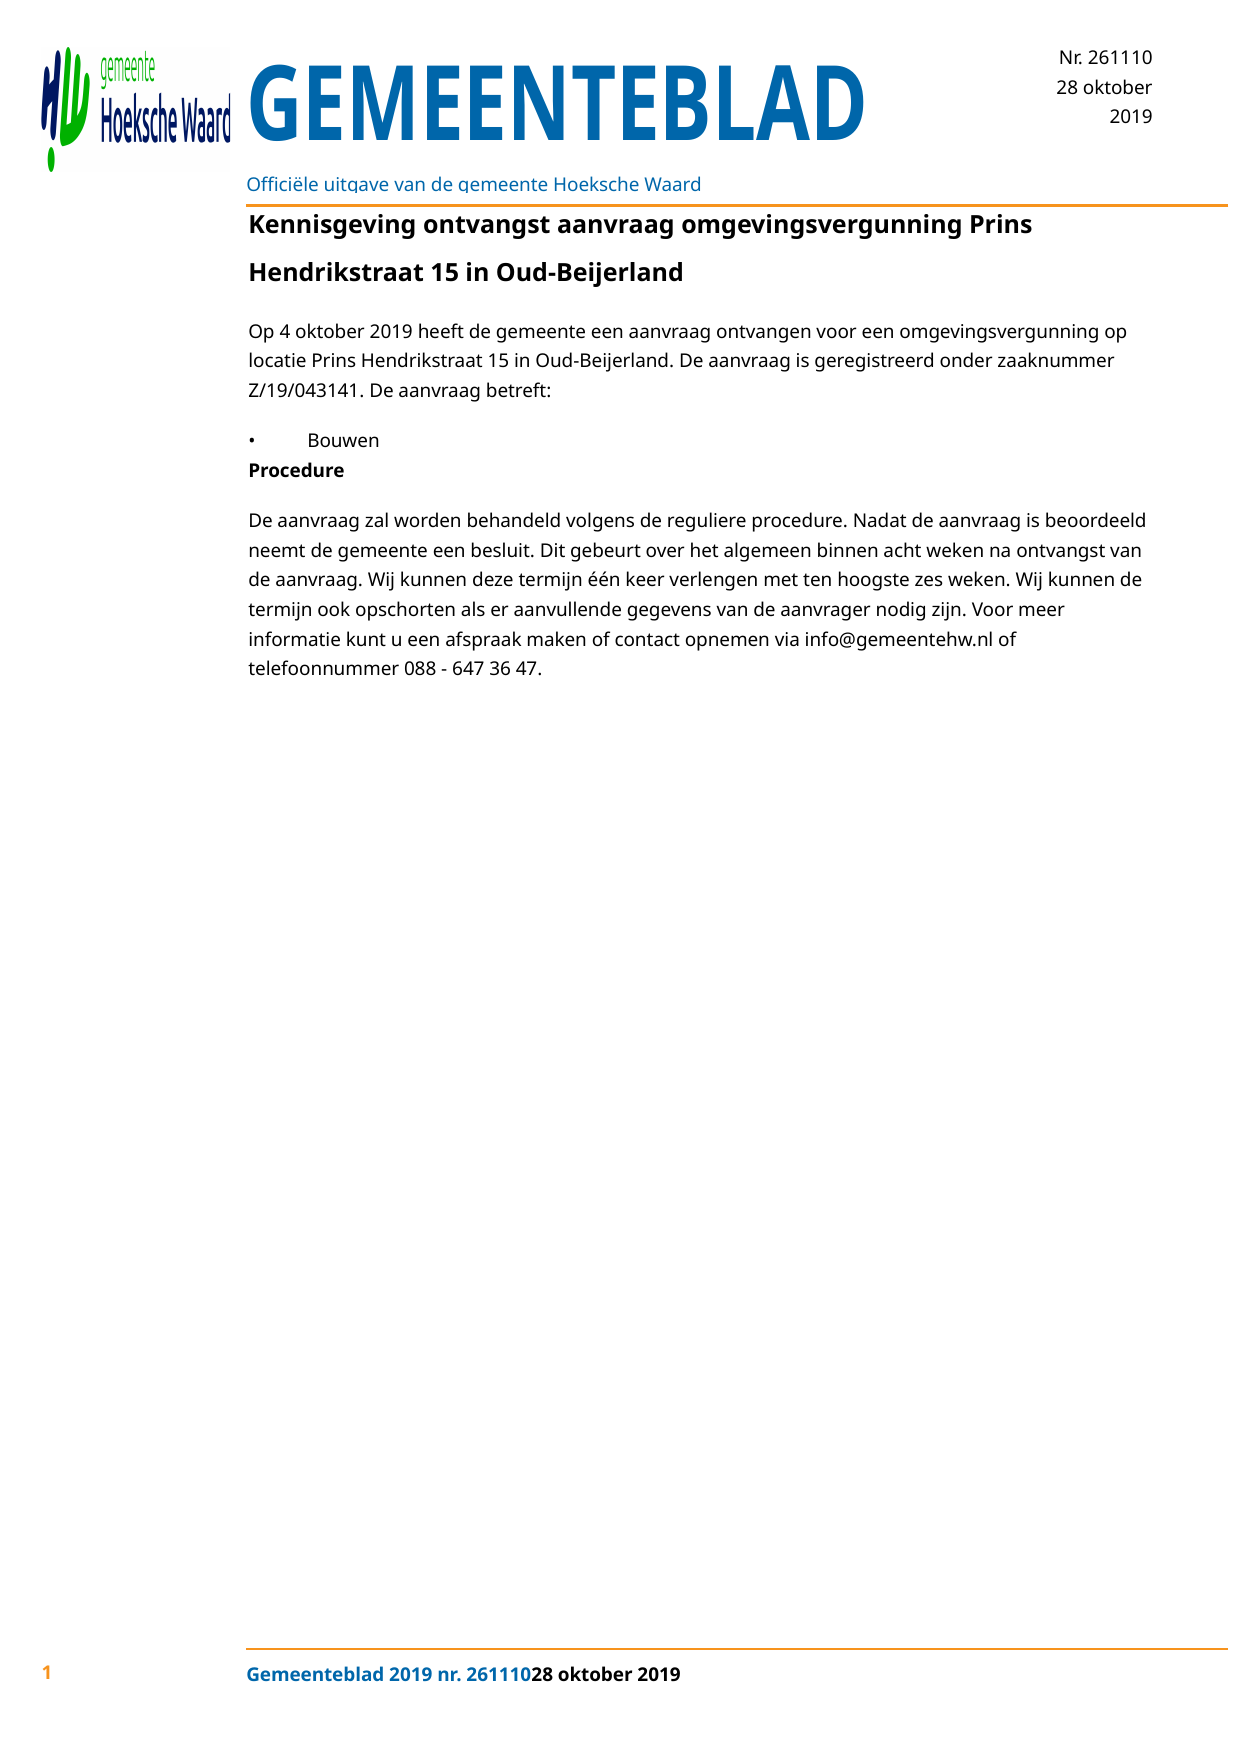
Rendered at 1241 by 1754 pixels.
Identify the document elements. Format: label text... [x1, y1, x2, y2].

picture [41, 47, 231, 172]
text Op 4 oktober 2019 heeft de gemeente een aanvraag ontvangen voor een omgevingsvergunning op locatie Prins Hendrikstraat 15 in Oud-Beijerland. De aanvraag is geregistreerd onder zaaknummer Z/19/043141. De aanvraag betreft: [248, 318, 1152, 403]
text De aanvraag zal worden behandeld volgens de reguliere procedure. Nadat de aanvraag is beoordeeld neemt de gemeente een besluit. Dit gebeurt over het algemeen binnen acht weken na ontvangst van de aanvraag. Wij kunnen deze termijn één keer verlengen met ten hoogste zes weken. Wij kunnen de termijn ook opschorten als er aanvullende gegevens van de aanvrager nodig zijn. Voor meer informatie kunt u een afspraak maken of contact opnemen via info@gemeentehw.nl of telefoonnummer 088 - 647 36 47. [248, 507, 1152, 681]
list Bouwen [248, 427, 1152, 453]
text Kennisgeving ontvangst aanvraag omgevingsvergunning Prins Hendrikstraat 15 in Oud-Beijerland [248, 207, 1152, 288]
text Procedure [248, 457, 1152, 483]
